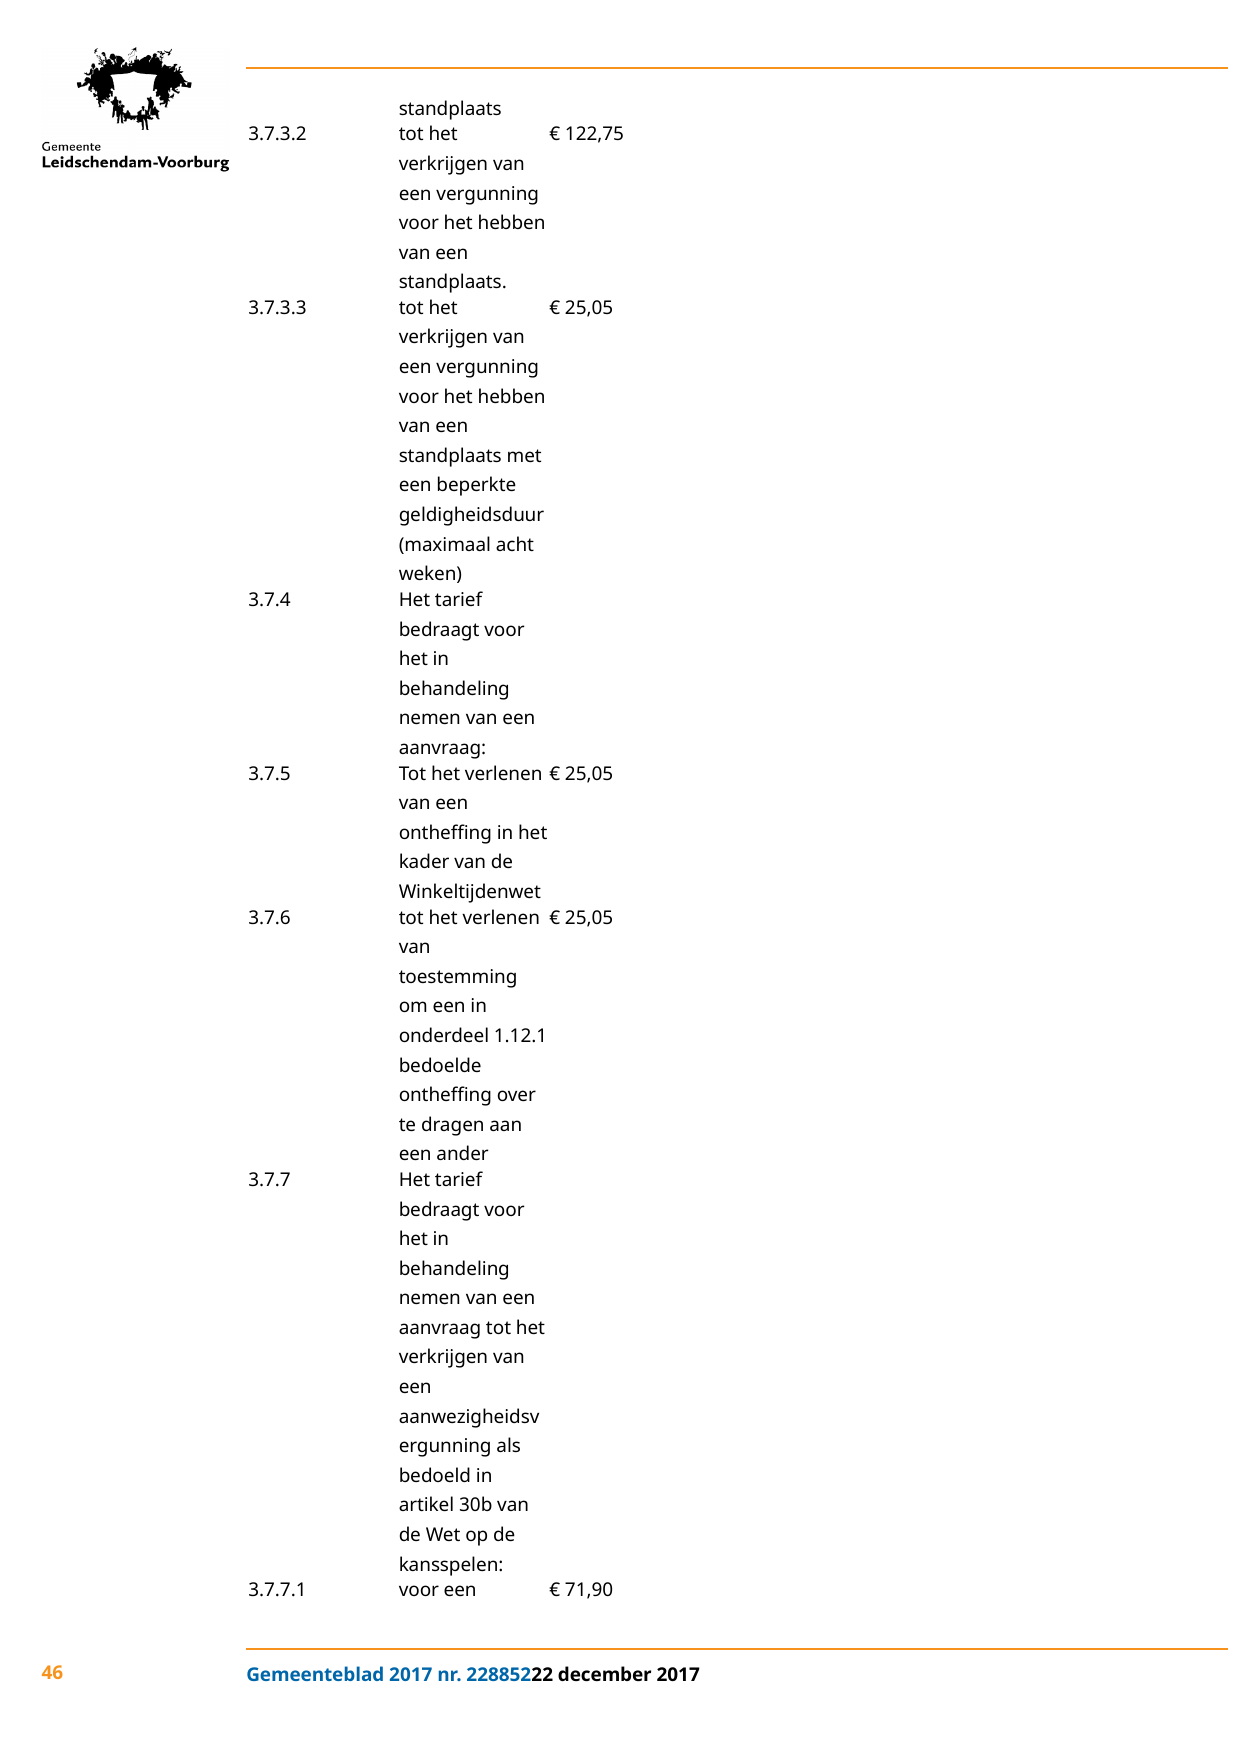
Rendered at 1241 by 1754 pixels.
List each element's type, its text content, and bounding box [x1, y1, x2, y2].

table_cell [700, 586, 850, 760]
table_cell tot het verkrijgen van een vergunning voor het hebben van een standplaats met een beperkte geldigheidsduur (maximaal acht weken) [399, 294, 549, 586]
table_cell tot het verkrijgen van een vergunning voor het hebben van een standplaats. [399, 121, 549, 294]
table_cell [549, 586, 700, 760]
table_cell 3.7.6 [248, 904, 398, 1166]
table_cell 3.7.3.2 [248, 121, 398, 294]
picture [41, 47, 231, 172]
table_cell € 25,05 [549, 760, 700, 904]
table_cell € 71,90 [549, 1577, 700, 1602]
table_cell 3.7.7.1 [248, 1577, 398, 1602]
table_cell [549, 95, 700, 121]
table_cell standplaats [399, 95, 549, 121]
table_cell voor een [399, 1577, 549, 1602]
table_cell 3.7.3.3 [248, 294, 398, 586]
table_cell € 25,05 [549, 904, 700, 1166]
table_cell Het tarief bedraagt voor het in behandeling nemen van een aanvraag tot het verkrijgen van een aanwezigheidsvergunning als bedoeld in artikel 30b van de Wet op de kansspelen: [399, 1166, 549, 1577]
table_cell [248, 95, 398, 121]
table_cell [700, 760, 850, 904]
table_cell 3.7.7 [248, 1166, 398, 1577]
table_cell tot het verlenen van toestemming om een in onderdeel 1.12.1 bedoelde ontheffing over te dragen aan een ander [399, 904, 549, 1166]
table_cell [700, 1166, 850, 1577]
table_cell [700, 904, 850, 1166]
table_cell € 122,75 [549, 121, 700, 294]
table_cell [700, 1577, 850, 1602]
table_cell Tot het verlenen van een ontheffing in het kader van de Winkeltijdenwet [399, 760, 549, 904]
table_cell 3.7.5 [248, 760, 398, 904]
table_cell 3.7.4 [248, 586, 398, 760]
table_cell Het tarief bedraagt voor het in behandeling nemen van een aanvraag: [399, 586, 549, 760]
table_cell € 25,05 [549, 294, 700, 586]
table_cell [549, 1166, 700, 1577]
